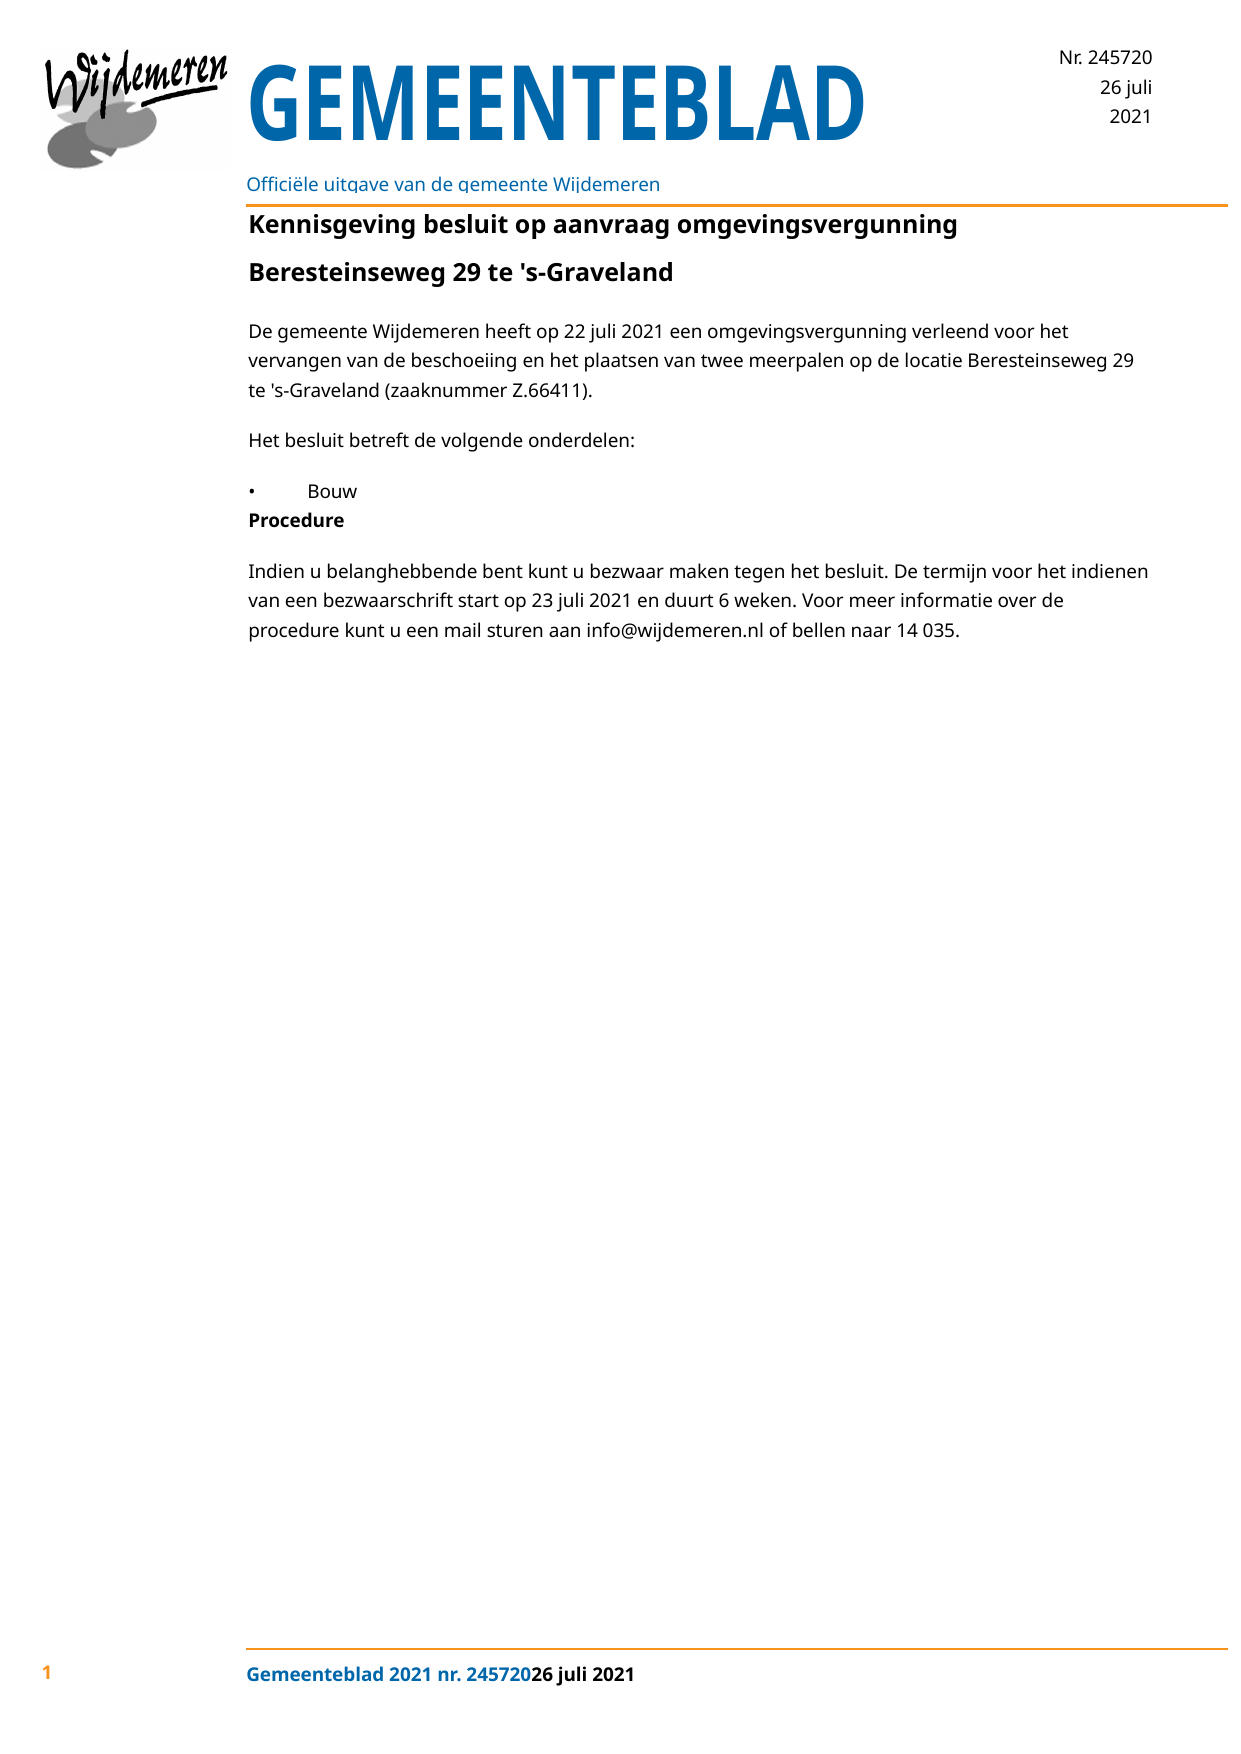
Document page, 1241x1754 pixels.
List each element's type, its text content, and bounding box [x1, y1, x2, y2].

list Bouw [248, 478, 1152, 504]
text Procedure [248, 507, 1152, 533]
text De gemeente Wijdemeren heeft op 22 juli 2021 een omgevingsvergunning verleend voor het vervangen van de beschoeiing en het plaatsen van twee meerpalen op de locatie Beresteinseweg 29 te 's-Graveland (zaaknummer Z.66411). [248, 318, 1152, 403]
picture [41, 47, 231, 172]
text Indien u belanghebbende bent kunt u bezwaar maken tegen het besluit. De termijn voor het indienen van een bezwaarschrift start op 23 juli 2021 en duurt 6 weken. Voor meer informatie over de procedure kunt u een mail sturen aan info@wijdemeren.nl of bellen naar 14 035. [248, 558, 1152, 643]
text Kennisgeving besluit op aanvraag omgevingsvergunning Beresteinseweg 29 te 's-Graveland [248, 207, 1152, 288]
text Het besluit betreft de volgende onderdelen: [248, 427, 1152, 453]
